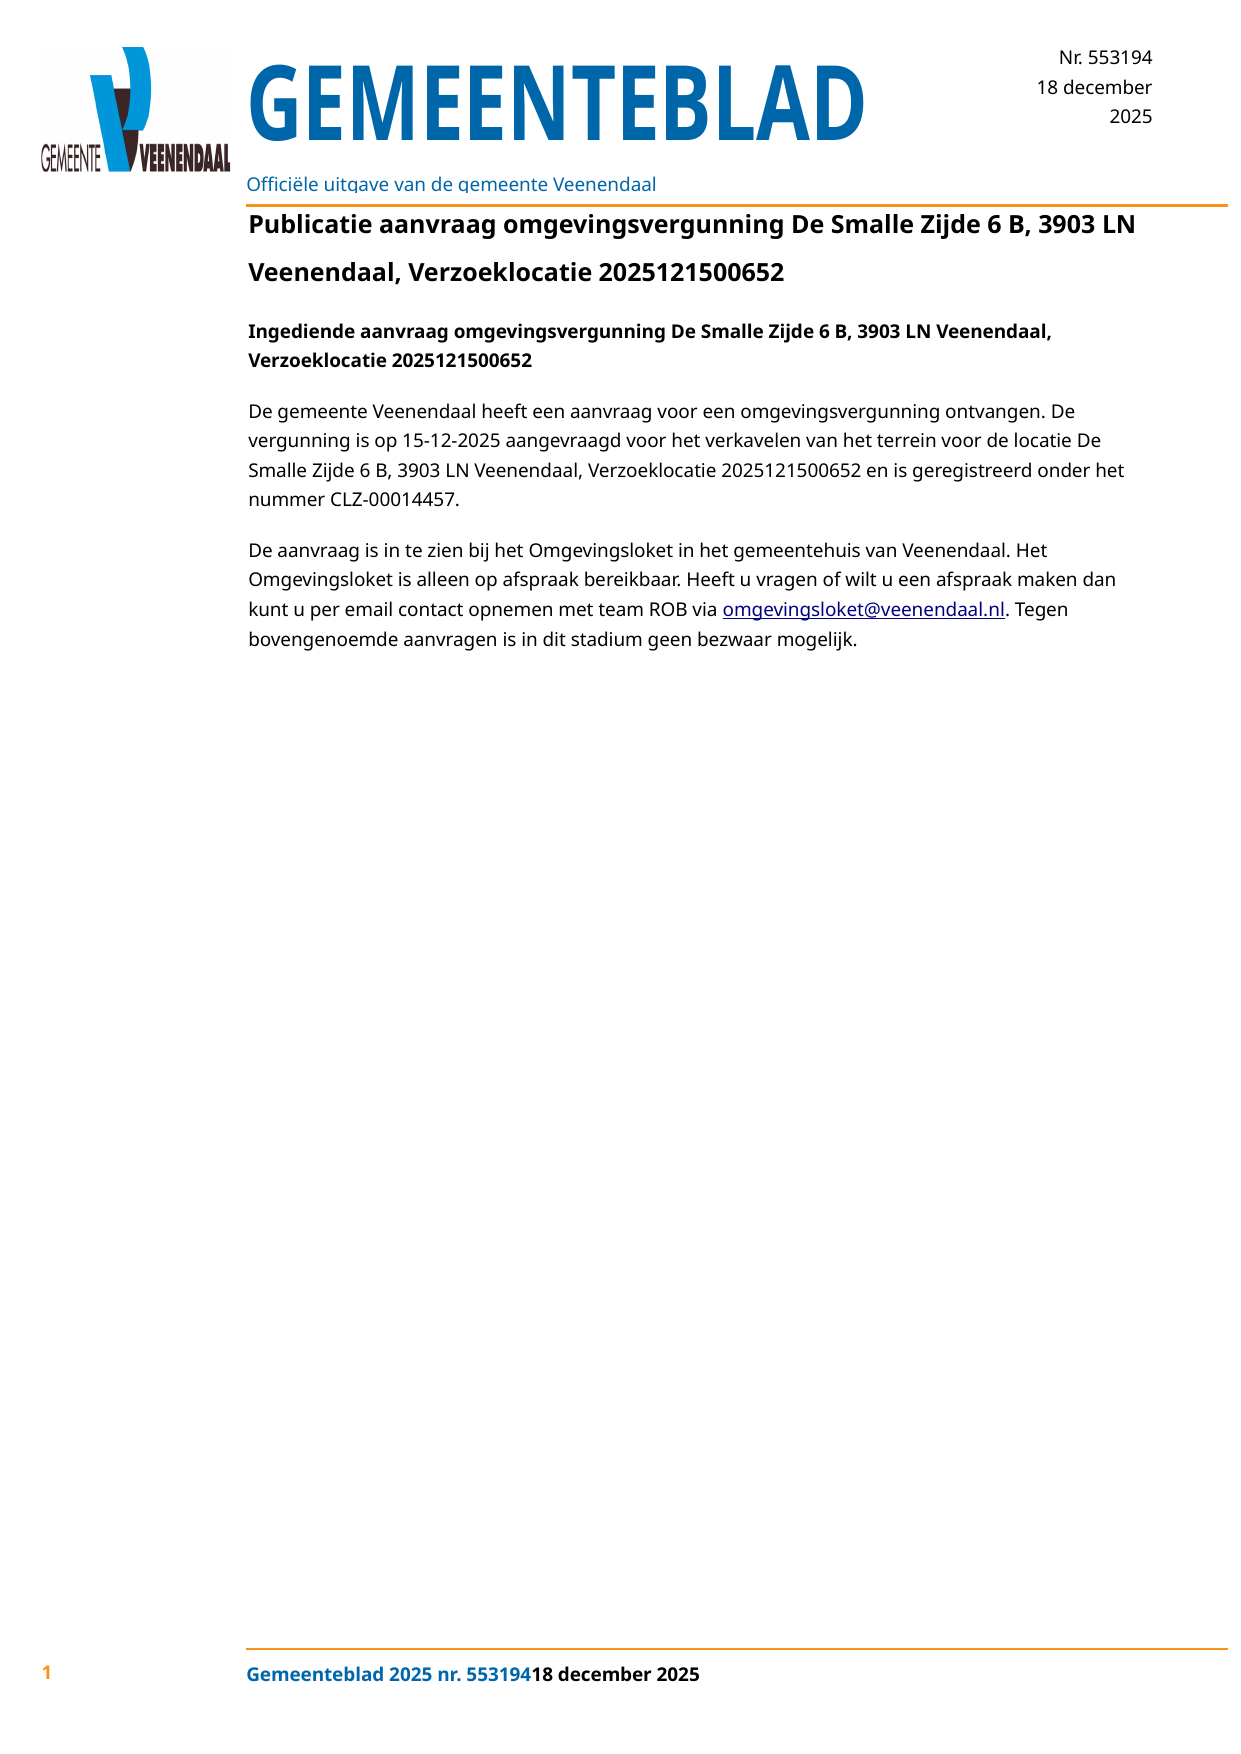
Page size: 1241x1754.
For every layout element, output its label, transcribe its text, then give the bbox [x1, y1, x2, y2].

text De gemeente Veenendaal heeft een aanvraag voor een omgevingsvergunning ontvangen. De vergunning is op 15-12-2025 aangevraagd voor het verkavelen van het terrein voor de locatie De Smalle Zijde 6 B, 3903 LN Veenendaal, Verzoeklocatie 2025121500652 en is geregistreerd onder het nummer CLZ-00014457. [248, 398, 1152, 512]
text Ingediende aanvraag omgevingsvergunning De Smalle Zijde 6 B, 3903 LN Veenendaal, Verzoeklocatie 2025121500652 [248, 318, 1152, 373]
picture [41, 47, 130, 172]
text Publicatie aanvraag omgevingsvergunning De Smalle Zijde 6 B, 3903 LN Veenendaal, Verzoeklocatie 2025121500652 [248, 207, 1152, 288]
picture [123, 47, 231, 172]
text De aanvraag is in te zien bij het Omgevingsloket in het gemeentehuis van Veenendaal. Het Omgevingsloket is alleen op afspraak bereikbaar. Heeft u vragen of wilt u een afspraak maken dan kunt u per email contact opnemen met team ROB via omgevingsloket@veenendaal.nl. Tegen bovengenoemde aanvragen is in dit stadium geen bezwaar mogelijk. [248, 537, 1152, 652]
